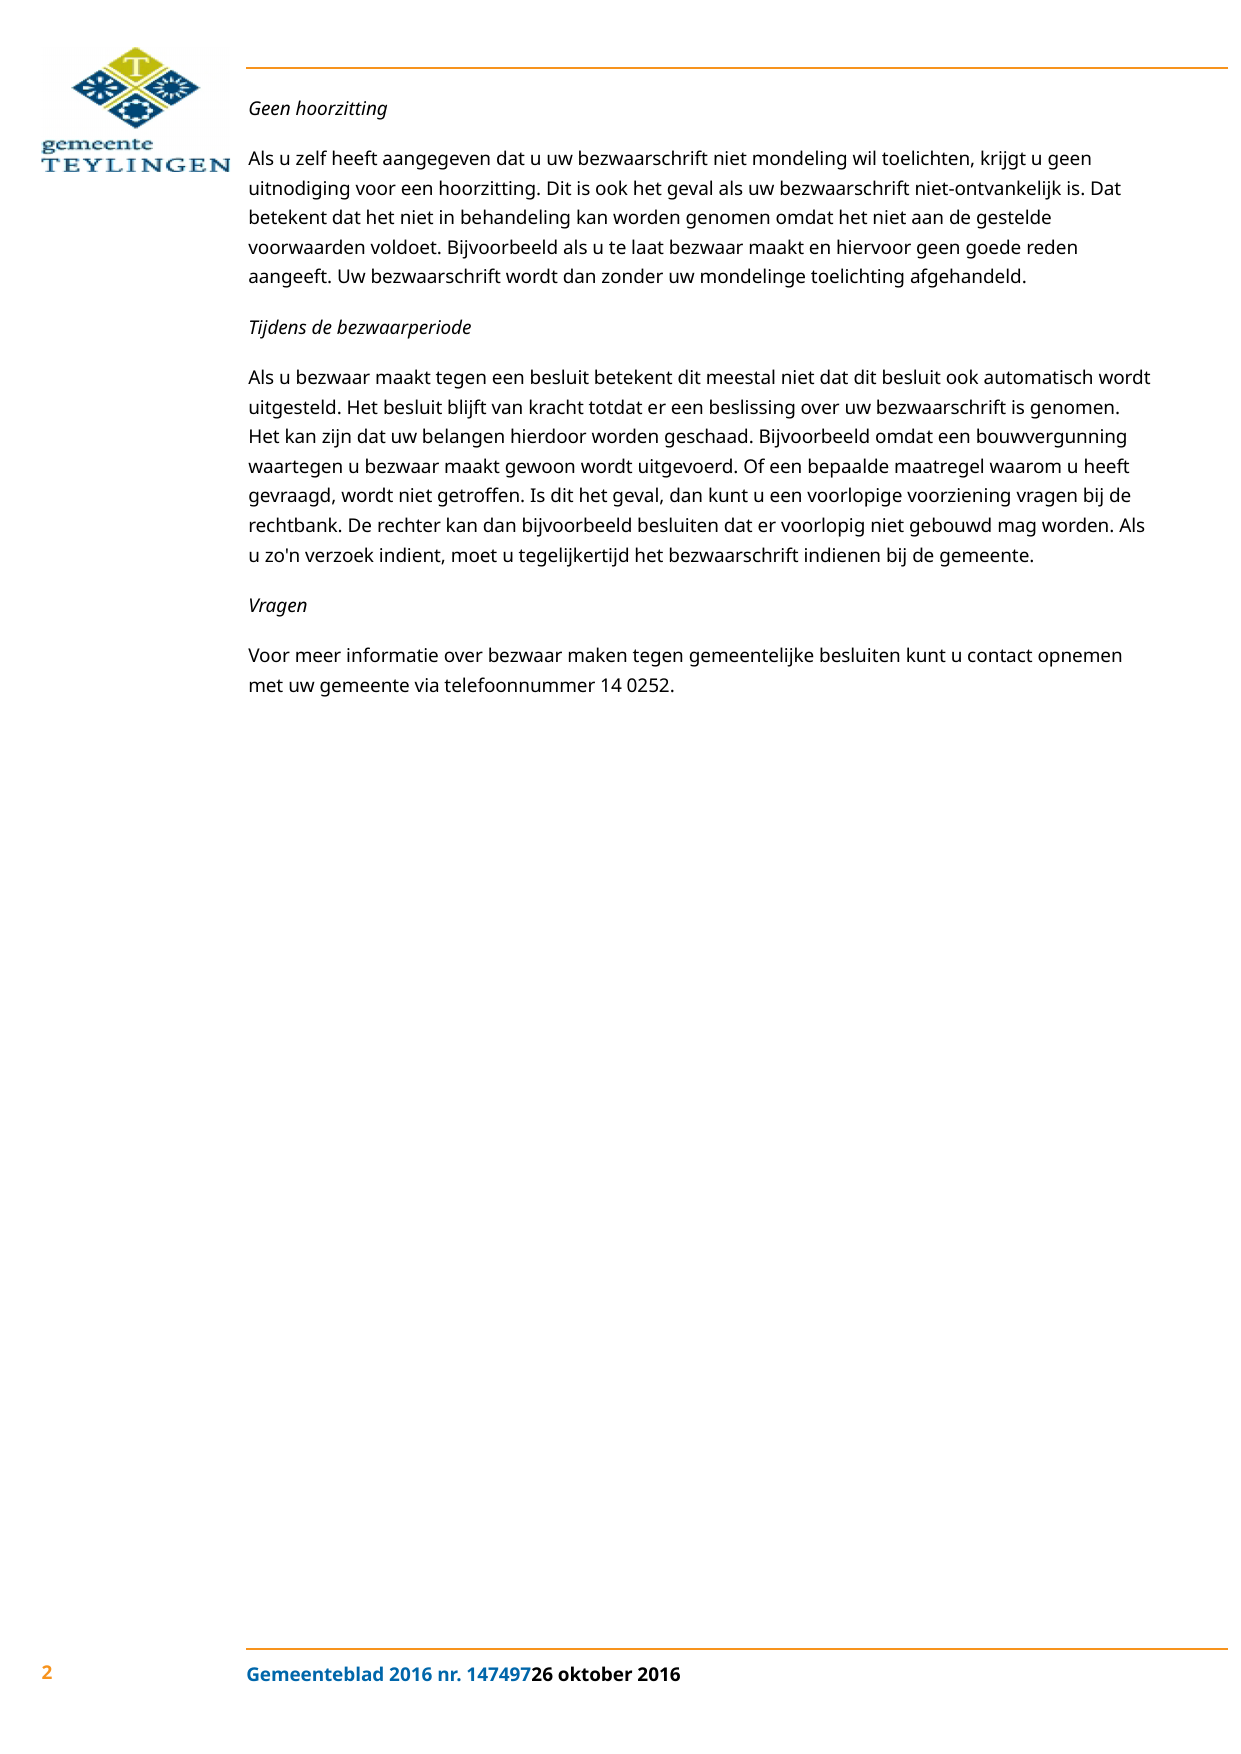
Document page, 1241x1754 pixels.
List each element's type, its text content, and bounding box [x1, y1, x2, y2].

text Voor meer informatie over bezwaar maken tegen gemeentelijke besluiten kunt u contact opnemen met uw gemeente via telefoonnummer 14 0252. [248, 643, 1152, 698]
text Als u bezwaar maakt tegen een besluit betekent dit meestal niet dat dit besluit ook automatisch wordt uitgesteld. Het besluit blijft van kracht totdat er een beslissing over uw bezwaarschrift is genomen. Het kan zijn dat uw belangen hierdoor worden geschaad. Bijvoorbeeld omdat een bouwvergunning waartegen u bezwaar maakt gewoon wordt uitgevoerd. Of een bepaalde maatregel waarom u heeft gevraagd, wordt niet getroffen. Is dit het geval, dan kunt u een voorlopige voorziening vragen bij de rechtbank. De rechter kan dan bijvoorbeeld besluiten dat er voorlopig niet gebouwd mag worden. Als u zo'n verzoek indient, moet u tegelijkertijd het bezwaarschrift indienen bij de gemeente. [248, 364, 1152, 568]
text Als u zelf heeft aangegeven dat u uw bezwaarschrift niet mondeling wil toelichten, krijgt u geen uitnodiging voor een hoorzitting. Dit is ook het geval als uw bezwaarschrift niet-ontvankelijk is. Dat betekent dat het niet in behandeling kan worden genomen omdat het niet aan de gestelde voorwaarden voldoet. Bijvoorbeeld als u te laat bezwaar maakt en hiervoor geen goede reden aangeeft. Uw bezwaarschrift wordt dan zonder uw mondelinge toelichting afgehandeld. [248, 145, 1152, 289]
picture [41, 47, 231, 172]
text Vragen [248, 592, 1152, 618]
text Tijdens de bezwaarperiode [248, 314, 1152, 340]
text Geen hoorzitting [248, 95, 1152, 121]
